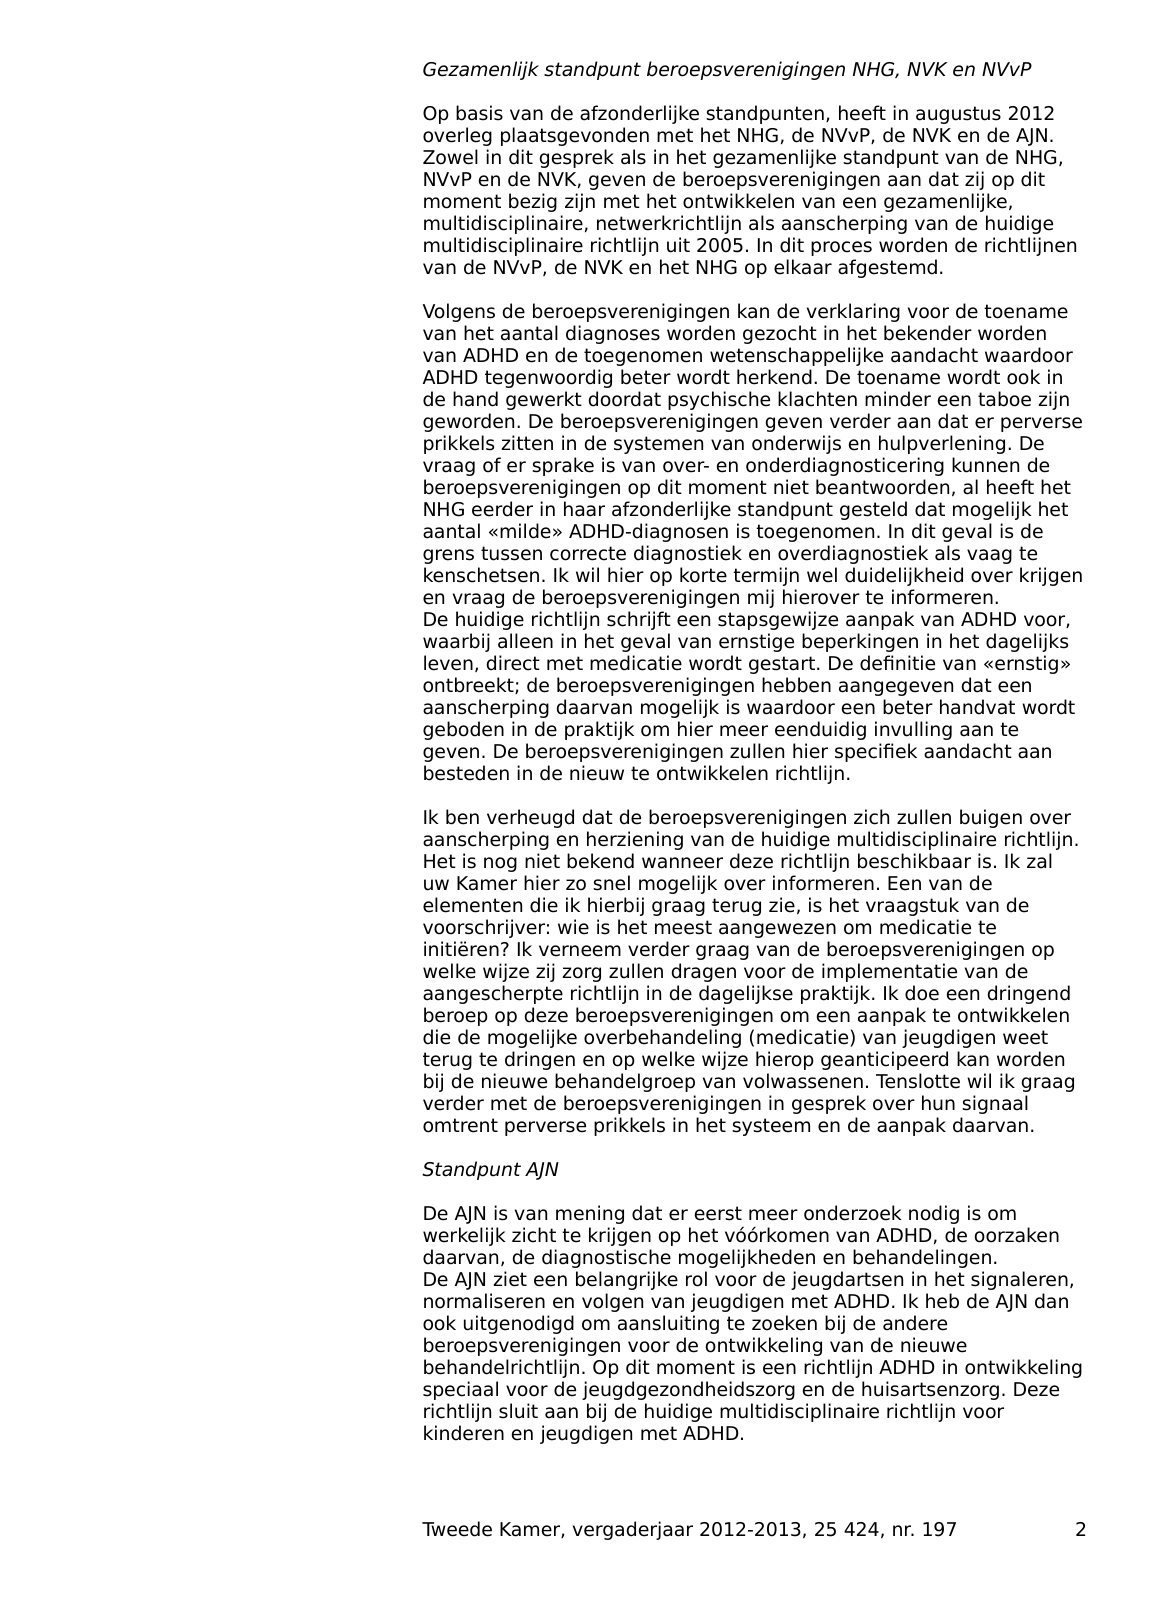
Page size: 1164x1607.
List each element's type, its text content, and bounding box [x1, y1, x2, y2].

text De huidige richtlijn schrijft een stapsgewijze aanpak van ADHD voor, waarbij alleen in het geval van ernstige beperkingen in het dagelijks leven, direct met medicatie wordt gestart. De definitie van «ernstig» ontbreekt; de beroepsverenigingen hebben aangegeven dat een aanscherping daarvan mogelijk is waardoor een beter handvat wordt geboden in de praktijk om hier meer eenduidig invulling aan te geven. De beroepsverenigingen zullen hier specifiek aandacht aan besteden in de nieuw te ontwikkelen richtlijn. [422, 609, 1087, 785]
text Volgens de beroepsverenigingen kan de verklaring voor de toename van het aantal diagnoses worden gezocht in het bekender worden van ADHD en de toegenomen wetenschappelijke aandacht waardoor ADHD tegenwoordig beter wordt herkend. De toename wordt ook in de hand gewerkt doordat psychische klachten minder een taboe zijn geworden. De beroepsverenigingen geven verder aan dat er perverse prikkels zitten in de systemen van onderwijs en hulpverlening. De vraag of er sprake is van over- en onderdiagnosticering kunnen de beroepsverenigingen op dit moment niet beantwoorden, al heeft het NHG eerder in haar afzonderlijke standpunt gesteld dat mogelijk het aantal «milde» ADHD-diagnosen is toegenomen. In dit geval is de grens tussen correcte diagnostiek en overdiagnostiek als vaag te kenschetsen. Ik wil hier op korte termijn wel duidelijkheid over krijgen en vraag de beroepsverenigingen mij hierover te informeren. [422, 301, 1087, 609]
text Op basis van de afzonderlijke standpunten, heeft in augustus 2012 overleg plaatsgevonden met het NHG, de NVvP, de NVK en de AJN. Zowel in dit gesprek als in het gezamenlijke standpunt van de NHG, NVvP en de NVK, geven de beroepsverenigingen aan dat zij op dit moment bezig zijn met het ontwikkelen van een gezamenlijke, multidisciplinaire, netwerkrichtlijn als aanscherping van de huidige multidisciplinaire richtlijn uit 2005. In dit proces worden de richtlijnen van de NVvP, de NVK en het NHG op elkaar afgestemd. [422, 103, 1087, 279]
subtitle Standpunt AJN [422, 1159, 1087, 1181]
text De AJN ziet een belangrijke rol voor de jeugdartsen in het signaleren, normaliseren en volgen van jeugdigen met ADHD. Ik heb de AJN dan ook uitgenodigd om aansluiting te zoeken bij de andere beroepsverenigingen voor de ontwikkeling van de nieuwe behandelrichtlijn. Op dit moment is een richtlijn ADHD in ontwikkeling speciaal voor de jeugdgezondheidszorg en de huisartsenzorg. Deze richtlijn sluit aan bij de huidige multidisciplinaire richtlijn voor kinderen en jeugdigen met ADHD. [422, 1269, 1087, 1445]
subtitle Gezamenlijk standpunt beroepsverenigingen NHG, NVK en NVvP [422, 59, 1087, 81]
text De AJN is van mening dat er eerst meer onderzoek nodig is om werkelijk zicht te krijgen op het vóórkomen van ADHD, de oorzaken daarvan, de diagnostische mogelijkheden en behandelingen. [422, 1203, 1087, 1269]
text Ik ben verheugd dat de beroepsverenigingen zich zullen buigen over aanscherping en herziening van de huidige multidisciplinaire richtlijn. Het is nog niet bekend wanneer deze richtlijn beschikbaar is. Ik zal uw Kamer hier zo snel mogelijk over informeren. Een van de elementen die ik hierbij graag terug zie, is het vraagstuk van de voorschrijver: wie is het meest aangewezen om medicatie te initiëren? Ik verneem verder graag van de beroepsverenigingen op welke wijze zij zorg zullen dragen voor de implementatie van de aangescherpte richtlijn in de dagelijkse praktijk. Ik doe een dringend beroep op deze beroepsverenigingen om een aanpak te ontwikkelen die de mogelijke overbehandeling (medicatie) van jeugdigen weet terug te dringen en op welke wijze hierop geanticipeerd kan worden bij de nieuwe behandelgroep van volwassenen. Tenslotte wil ik graag verder met de beroepsverenigingen in gesprek over hun signaal omtrent perverse prikkels in het systeem en de aanpak daarvan. [422, 807, 1087, 1137]
